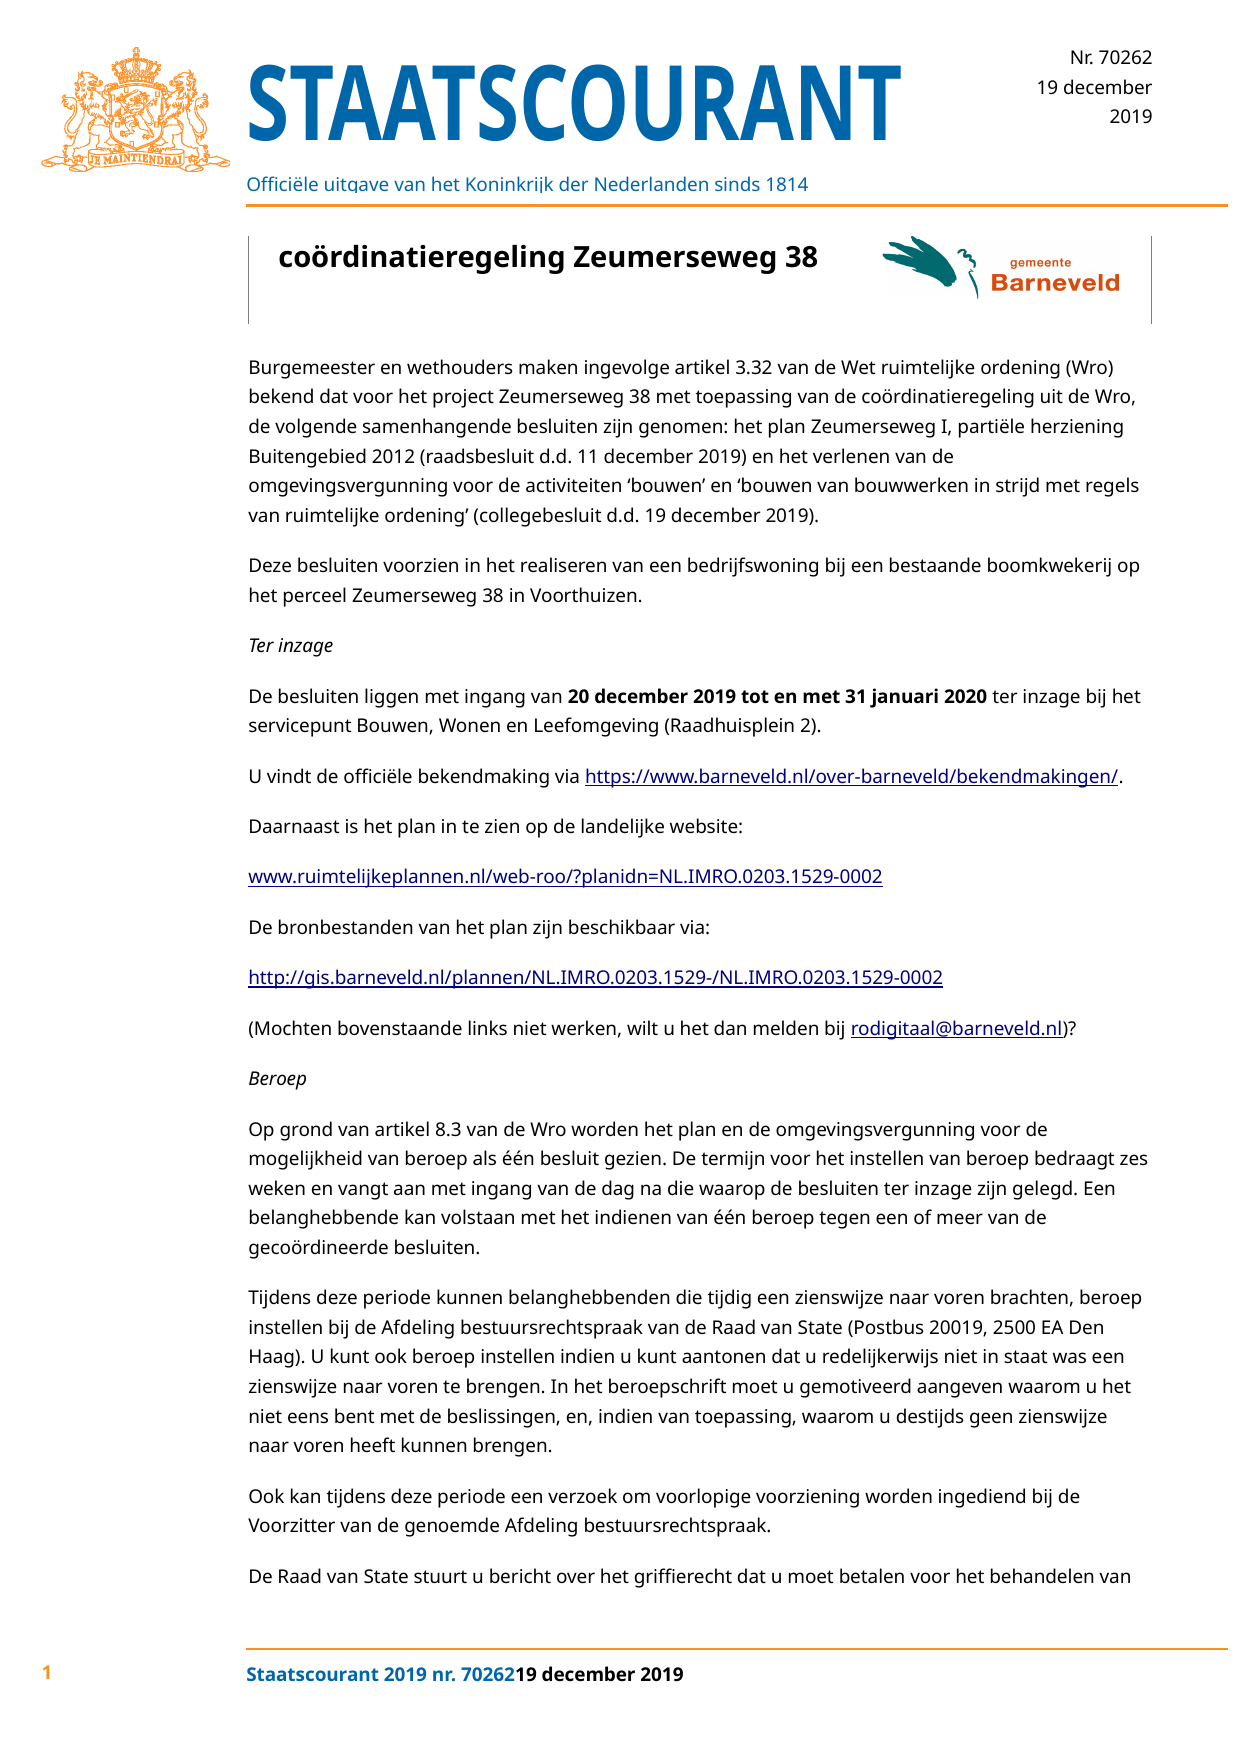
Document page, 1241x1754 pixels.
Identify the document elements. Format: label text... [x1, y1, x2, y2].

text U vindt de officiële bekendmaking via https://www.barneveld.nl/over-barneveld/bekendmakingen/. [248, 763, 1152, 788]
text Ook kan tijdens deze periode een verzoek om voorlopige voorziening worden ingediend bij de Voorzitter van de genoemde Afdeling bestuursrechtspraak. [248, 1483, 1152, 1538]
table_header coördinatieregeling Zeumerseweg 38 [249, 236, 850, 324]
text http://gis.barneveld.nl/plannen/NL.IMRO.0203.1529-/NL.IMRO.0203.1529-0002 [248, 964, 1152, 990]
picture [41, 47, 231, 172]
text De Raad van State stuurt u bericht over het griffierecht dat u moet betalen voor het behandelen van [248, 1563, 1152, 1588]
text Ter inzage [248, 632, 1152, 658]
text Op grond van artikel 8.3 van de Wro worden het plan en de omgevingsvergunning voor de mogelijkheid van beroep als één besluit gezien. De termijn voor het instellen van beroep bedraagt zes weken en vangt aan met ingang van de dag na die waarop de besluiten ter inzage zijn gelegd. Een belanghebbende kan volstaan met het indienen van één beroep tegen een of meer van de gecoördineerde besluiten. [248, 1116, 1152, 1260]
text www.ruimtelijkeplannen.nl/web-roo/?planidn=NL.IMRO.0203.1529-0002 [248, 864, 1152, 889]
text (Mochten bovenstaande links niet werken, wilt u het dan melden bij rodigitaal@barneveld.nl)? [248, 1015, 1152, 1041]
text Beroep [248, 1065, 1152, 1091]
text Tijdens deze periode kunnen belanghebbenden die tijdig een zienswijze naar voren brachten, beroep instellen bij de Afdeling bestuursrechtspraak van de Raad van State (Postbus 20019, 2500 EA Den Haag). U kunt ook beroep instellen indien u kunt aantonen dat u redelijkerwijs niet in staat was een zienswijze naar voren te brengen. In het beroepschrift moet u gemotiveerd aangeven waarom u het niet eens bent met de beslissingen, en, indien van toepassing, waarom u destijds geen zienswijze naar voren heeft kunnen brengen. [248, 1284, 1152, 1458]
text Daarnaast is het plan in te zien op de landelijke website: [248, 813, 1152, 839]
text De besluiten liggen met ingang van 20 december 2019 tot en met 31 januari 2020 ter inzage bij het servicepunt Bouwen, Wonen en Leefomgeving (Raadhuisplein 2). [248, 683, 1152, 738]
text De bronbestanden van het plan zijn beschikbaar via: [248, 914, 1152, 940]
text Deze besluiten voorzien in het realiseren van een bedrijfswoning bij een bestaande boomkwekerij op het perceel Zeumerseweg 38 in Voorthuizen. [248, 552, 1152, 608]
text Burgemeester en wethouders maken ingevolge artikel 3.32 van de Wet ruimtelijke ordening (Wro) bekend dat voor het project Zeumerseweg 38 met toepassing van de coördinatieregeling uit de Wro, de volgende samenhangende besluiten zijn genomen: het plan Zeumerseweg I, partiële herziening Buitengebied 2012 (raadsbesluit d.d. 11 december 2019) en het verlenen van de omgevingsvergunning voor de activiteiten ‘bouwen’ en ‘bouwen van bouwwerken in strijd met regels van ruimtelijke ordening’ (collegebesluit d.d. 19 december 2019). [248, 354, 1152, 528]
table_header [850, 236, 1151, 324]
picture [882, 236, 1119, 299]
